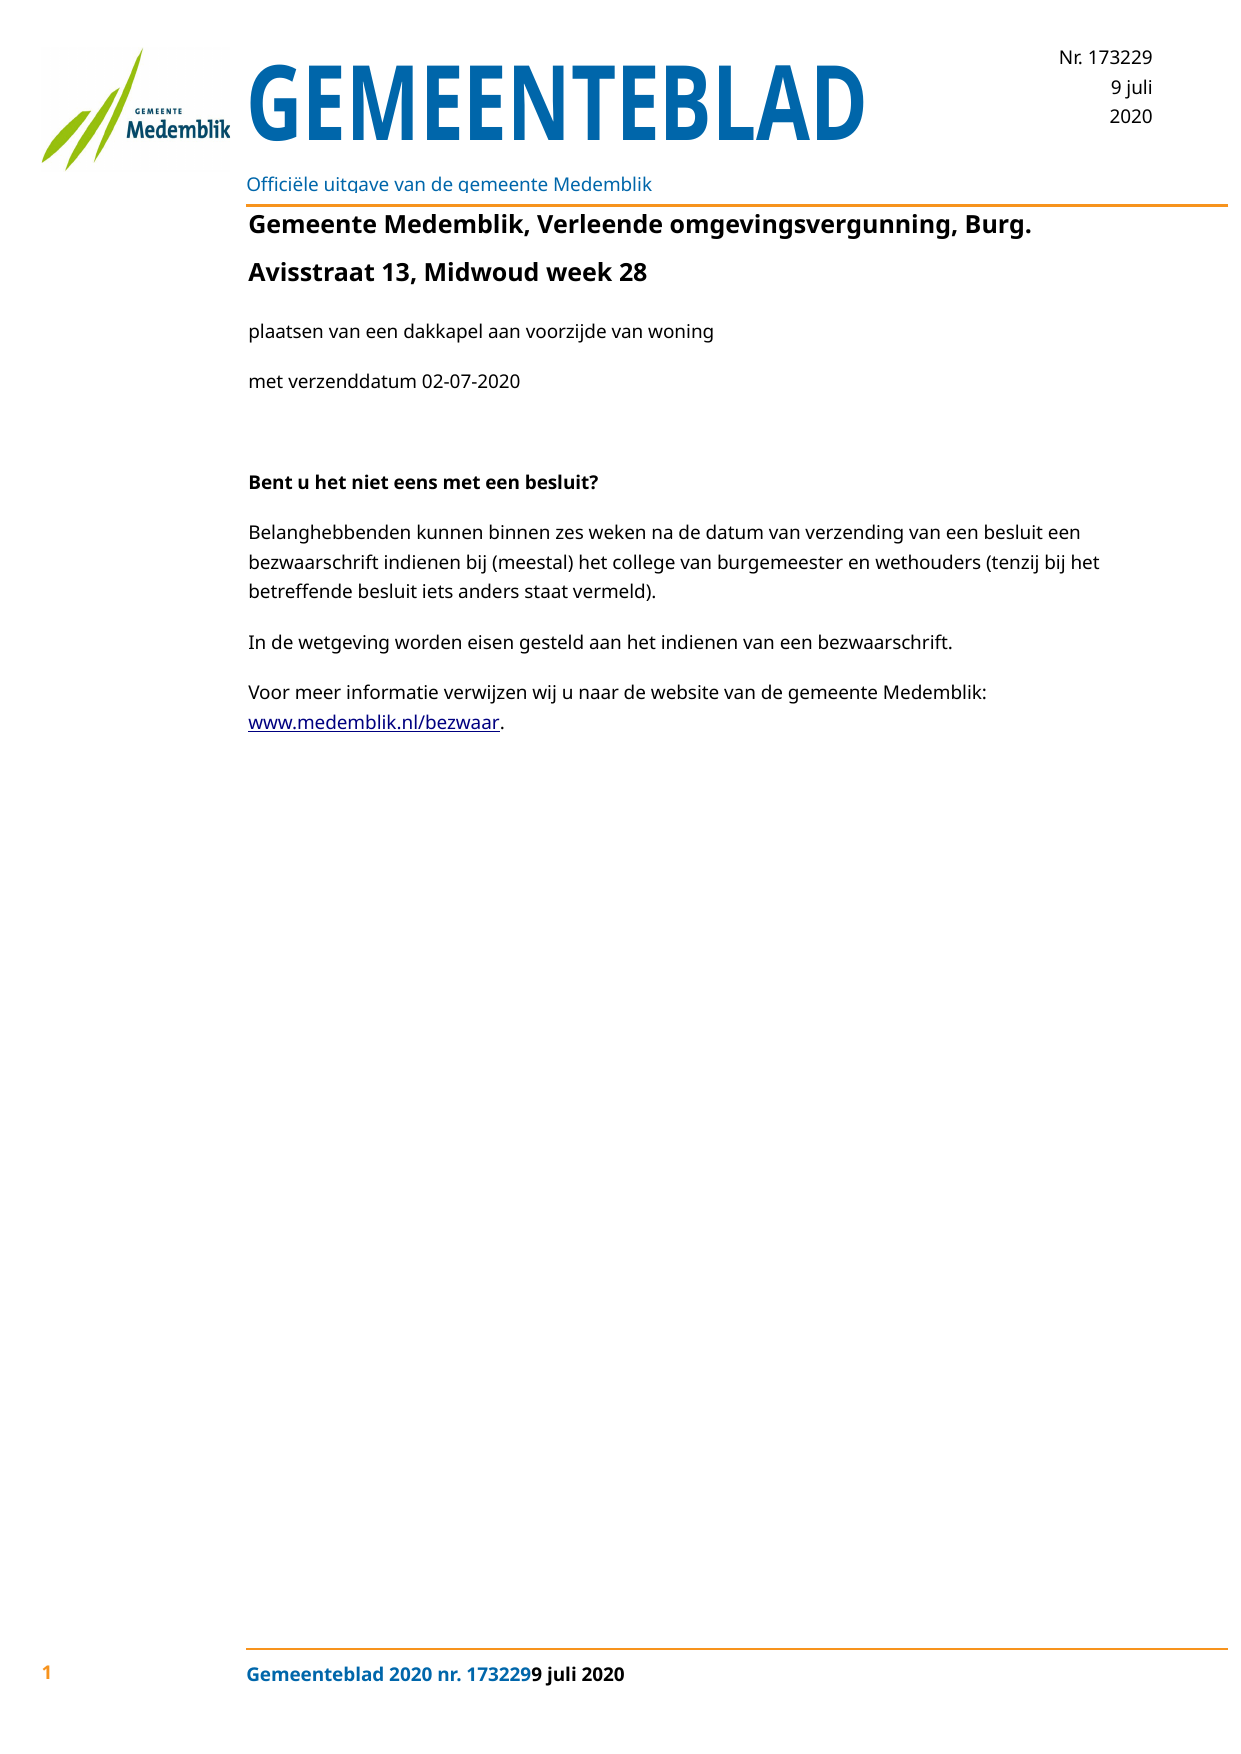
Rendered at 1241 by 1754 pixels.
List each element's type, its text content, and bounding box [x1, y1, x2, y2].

text In de wetgeving worden eisen gesteld aan het indienen van een bezwaarschrift. [248, 629, 1152, 655]
text met verzenddatum 02-07-2020 [248, 368, 1152, 394]
text Voor meer informatie verwijzen wij u naar de website van de gemeente Medemblik: www.medemblik.nl/bezwaar. [248, 679, 1152, 735]
text Bent u het niet eens met een besluit? [248, 469, 1152, 495]
picture [41, 47, 231, 172]
text Gemeente Medemblik, Verleende omgevingsvergunning, Burg. Avisstraat 13, Midwoud week 28 [248, 207, 1152, 288]
text Belanghebbenden kunnen binnen zes weken na de datum van verzending van een besluit een bezwaarschrift indienen bij (meestal) het college van burgemeester en wethouders (tenzij bij het betreffende besluit iets anders staat vermeld). [248, 519, 1152, 604]
text plaatsen van een dakkapel aan voorzijde van woning [248, 318, 1152, 344]
